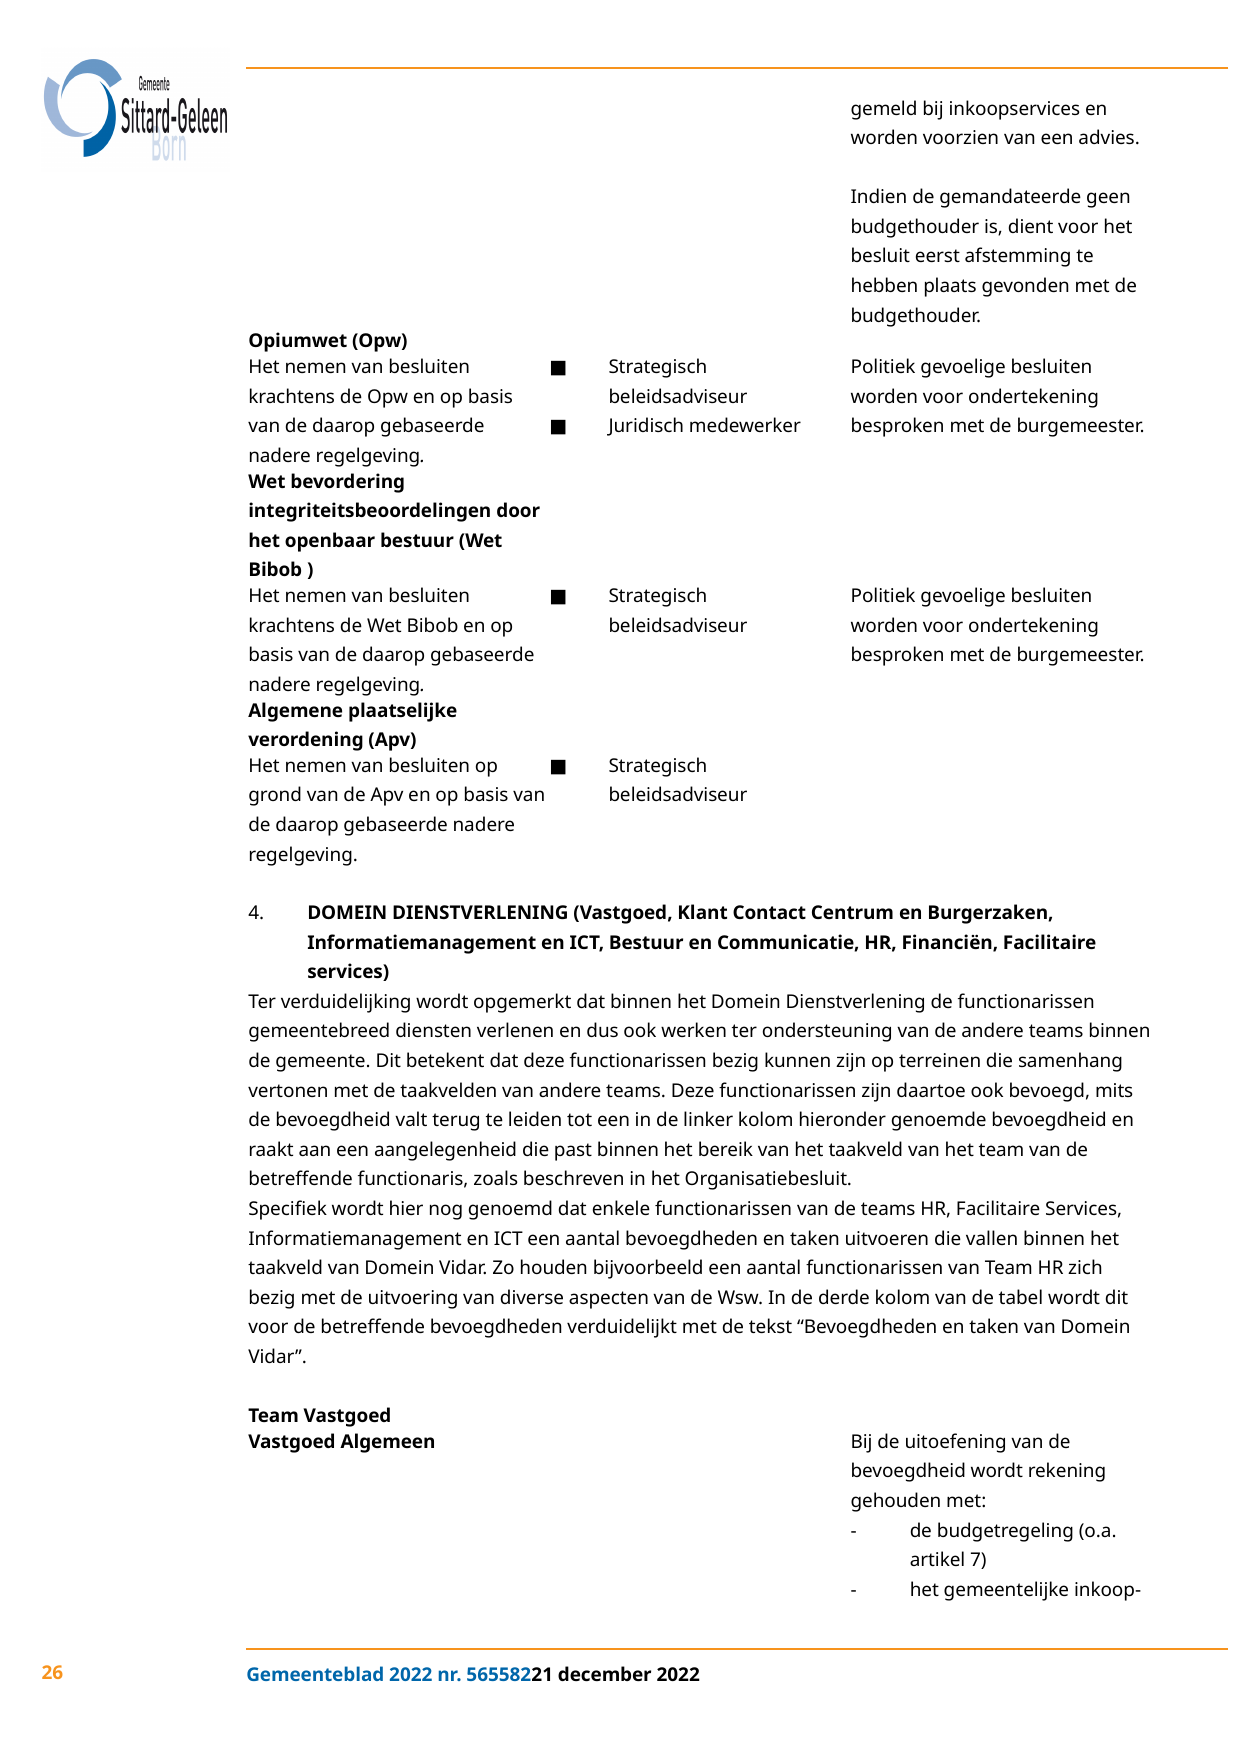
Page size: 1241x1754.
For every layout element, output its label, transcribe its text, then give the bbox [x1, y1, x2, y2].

table_cell [850, 328, 1152, 353]
table_cell Het nemen van besluiten op grond van de Apv en op basis van de daarop gebaseerde nadere regelgeving. [248, 752, 549, 867]
text Specifiek wordt hier nog genoemd dat enkele functionarissen van de teams HR, Facilitaire Services, Informatiemanagement en ICT een aantal bevoegdheden en taken uitvoeren die vallen binnen het taakveld van Domein Vidar. Zo houden bijvoorbeeld een aantal functionarissen van Team HR zich bezig met de uitvoering van diverse aspecten van de Wsw. In de derde kolom van de tabel wordt dit voor de betreffende bevoegdheden verduidelijkt met de tekst “Bevoegdheden en taken van Domein Vidar”. [248, 1195, 1152, 1369]
table_cell [549, 468, 850, 582]
table_cell Strategisch beleidsadviseur Juridisch medewerker [549, 353, 850, 468]
table_cell Politiek gevoelige besluiten worden voor ondertekening besproken met de burgemeester. [850, 353, 1152, 468]
table_cell Vastgoed Algemeen [248, 1428, 549, 1602]
table_cell [850, 468, 1152, 582]
table_cell Bij de uitoefening van de bevoegdheid wordt rekening gehouden met: de budgetregeling (o.a. artikel 7) het gemeentelijke inkoop- [850, 1428, 1152, 1602]
picture [41, 47, 231, 172]
table_cell [248, 95, 549, 328]
table_cell Algemene plaatselijke verordening (Apv) [248, 697, 549, 752]
table_cell Wet bevordering integriteitsbeoordelingen door het openbaar bestuur (Wet Bibob ) [248, 468, 549, 582]
table_cell [549, 328, 850, 353]
table_cell Het nemen van besluiten krachtens de Wet Bibob en op basis van de daarop gebaseerde nadere regelgeving. [248, 582, 549, 697]
table_cell Het nemen van besluiten krachtens de Opw en op basis van de daarop gebaseerde nadere regelgeving. [248, 353, 549, 468]
table_cell Politiek gevoelige besluiten worden voor ondertekening besproken met de burgemeester. [850, 582, 1152, 697]
table_cell [850, 752, 1152, 867]
table_header [549, 1403, 850, 1428]
table_cell Opiumwet (Opw) [248, 328, 549, 353]
table_header Team Vastgoed [248, 1403, 549, 1428]
text Ter verduidelijking wordt opgemerkt dat binnen het Domein Dienstverlening de functionarissen gemeentebreed diensten verlenen en dus ook werken ter ondersteuning van de andere teams binnen de gemeente. Dit betekent dat deze functionarissen bezig kunnen zijn op terreinen die samenhang vertonen met de taakvelden van andere teams. Deze functionarissen zijn daartoe ook bevoegd, mits de bevoegdheid valt terug te leiden tot een in de linker kolom hieronder genoemde bevoegdheid en raakt aan een aangelegenheid die past binnen het bereik van het taakveld van het team van de betreffende functionaris, zoals beschreven in het Organisatiebesluit. [248, 988, 1152, 1191]
table_cell [549, 95, 850, 328]
table_cell [549, 697, 850, 752]
table_cell [549, 1428, 850, 1602]
table_cell gemeld bij inkoopservices en worden voorzien van een advies. Indien de gemandateerde geen budgethouder is, dient voor het besluit eerst afstemming te hebben plaats gevonden met de budgethouder. [850, 95, 1152, 328]
list DOMEIN DIENSTVERLENING (Vastgoed, Klant Contact Centrum en Burgerzaken, Informatiemanagement en ICT, Bestuur en Communicatie, HR, Financiën, Facilitaire services) [248, 899, 1152, 984]
table_header [850, 1403, 1152, 1428]
table_cell [850, 697, 1152, 752]
table_cell Strategisch beleidsadviseur [549, 752, 850, 867]
table_cell Strategisch beleidsadviseur [549, 582, 850, 697]
